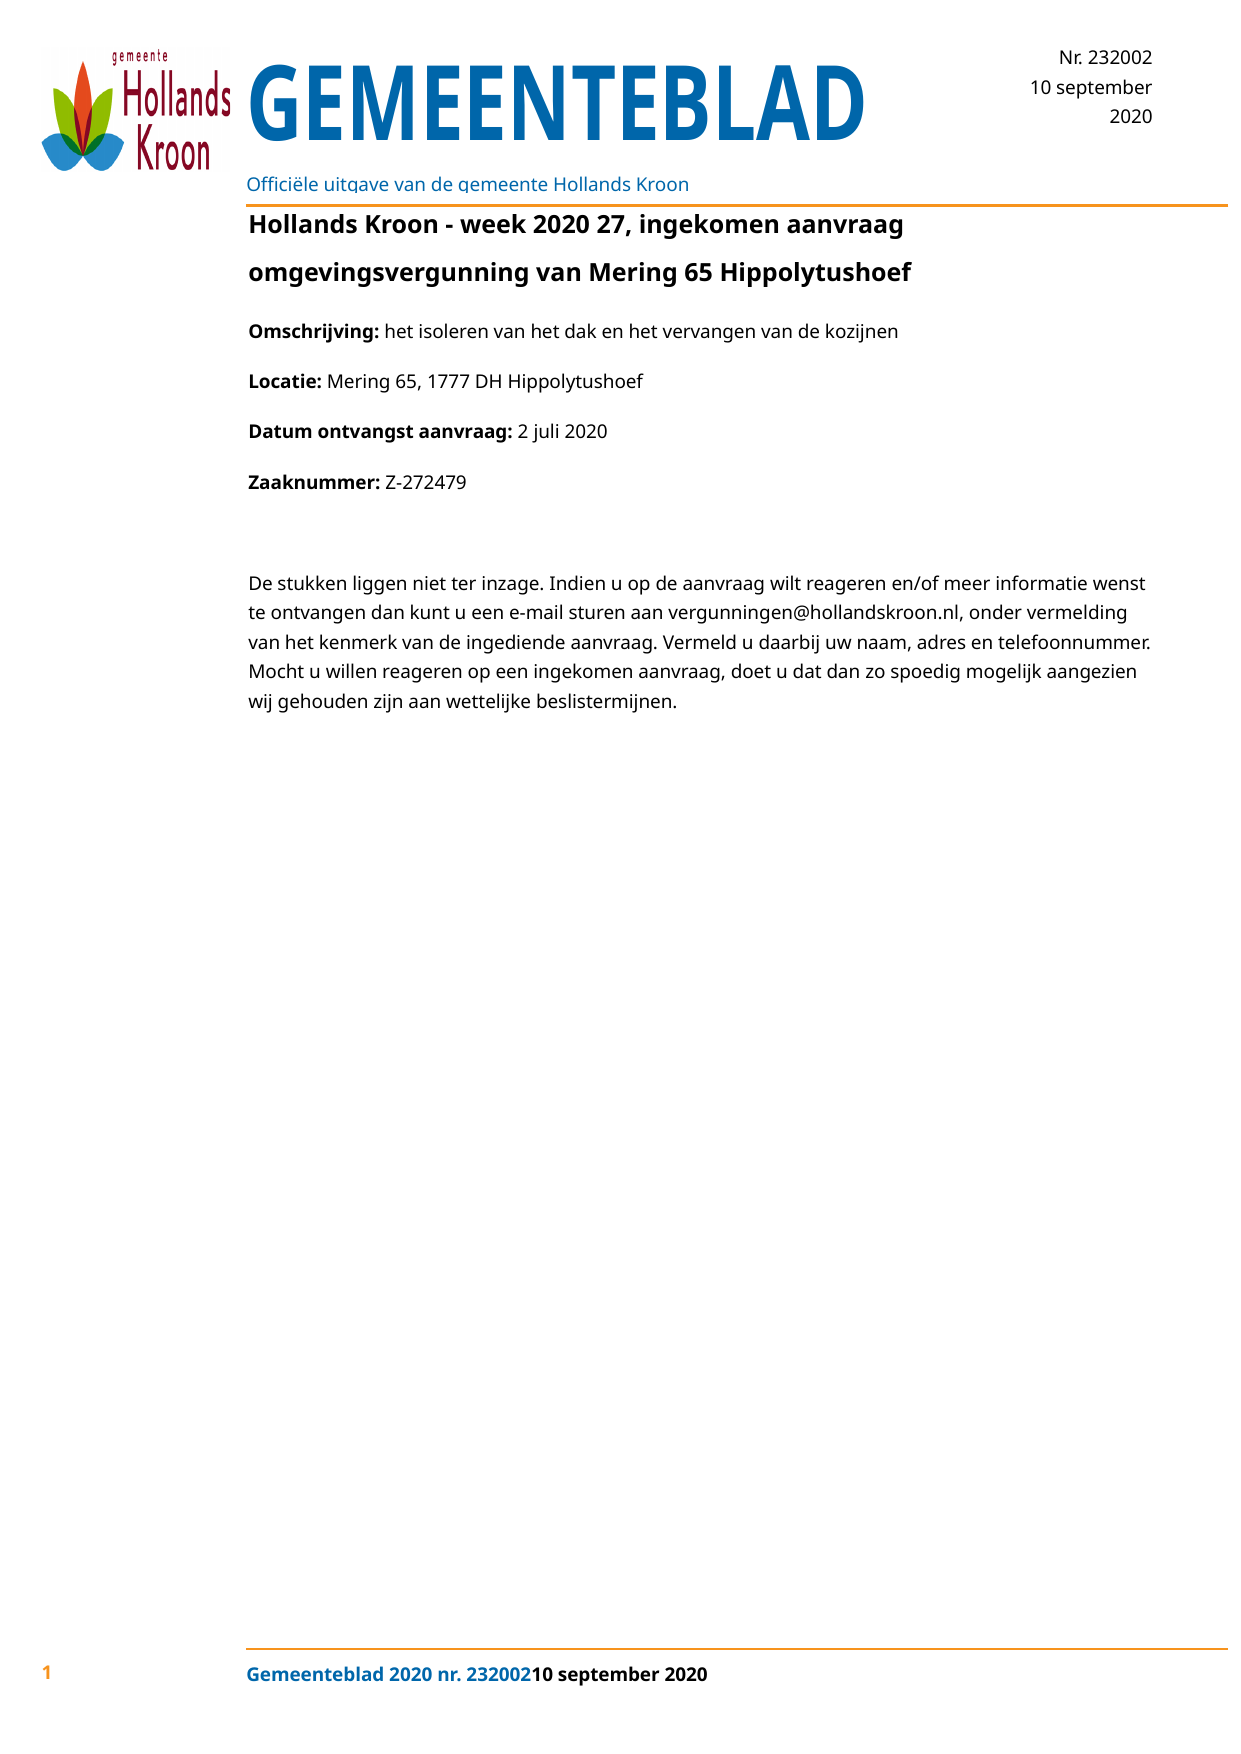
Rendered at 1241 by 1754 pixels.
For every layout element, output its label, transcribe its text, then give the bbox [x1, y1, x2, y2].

text Hollands Kroon - week 2020 27, ingekomen aanvraag omgevingsvergunning van Mering 65 Hippolytushoef [248, 207, 1152, 288]
text Omschrijving: het isoleren van het dak en het vervangen van de kozijnen [248, 318, 1152, 344]
text Zaaknummer: Z-272479 [248, 469, 1152, 495]
text Locatie: Mering 65, 1777 DH Hippolytushoef [248, 368, 1152, 394]
text Datum ontvangst aanvraag: 2 juli 2020 [248, 419, 1152, 444]
picture [41, 47, 231, 172]
text De stukken liggen niet ter inzage. Indien u op de aanvraag wilt reageren en/of meer informatie wenst te ontvangen dan kunt u een e-mail sturen aan vergunningen@hollandskroon.nl, onder vermelding van het kenmerk van de ingediende aanvraag. Vermeld u daarbij uw naam, adres en telefoonnummer. Mocht u willen reageren op een ingekomen aanvraag, doet u dat dan zo spoedig mogelijk aangezien wij gehouden zijn aan wettelijke beslistermijnen. [248, 570, 1152, 714]
